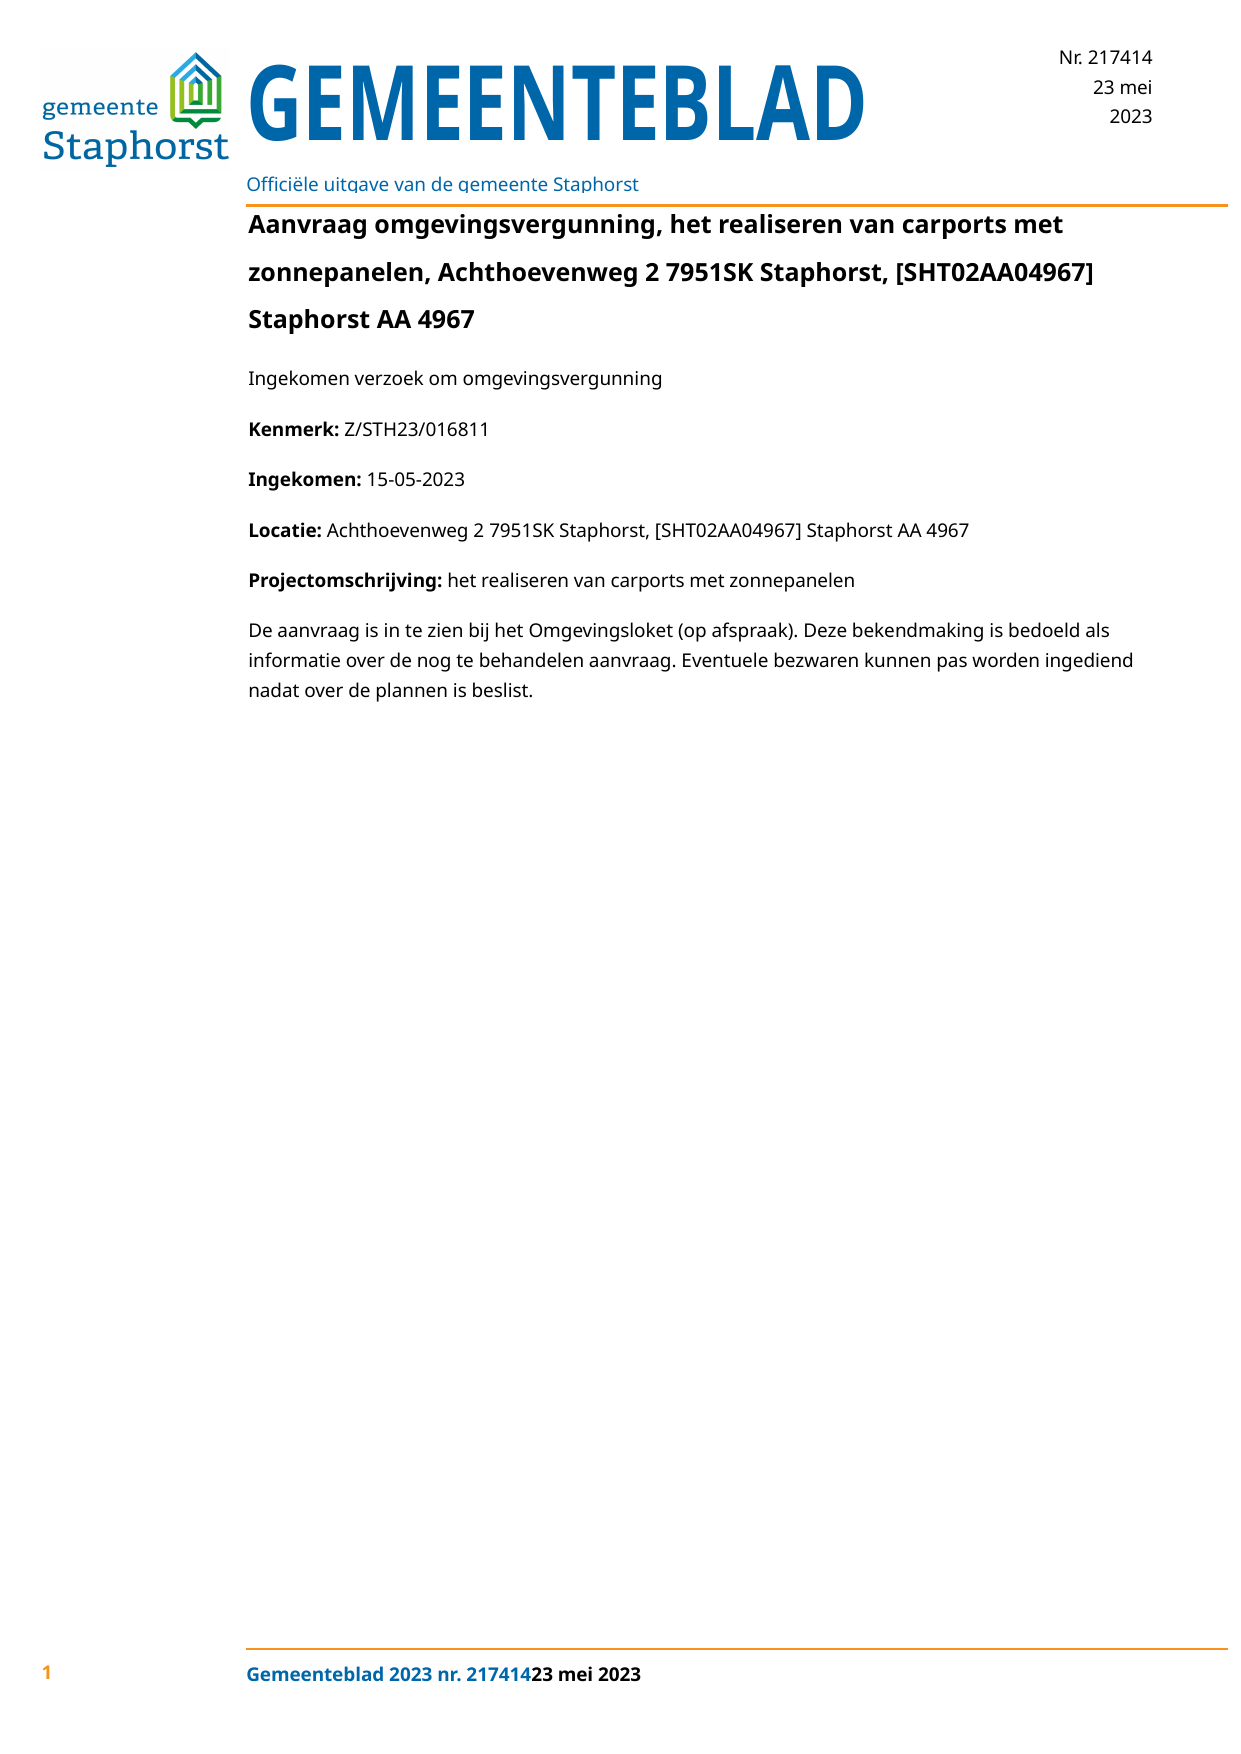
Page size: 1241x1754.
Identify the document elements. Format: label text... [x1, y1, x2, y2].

text Projectomschrijving: het realiseren van carports met zonnepanelen [248, 567, 1152, 593]
text De aanvraag is in te zien bij het Omgevingsloket (op afspraak). Deze bekendmaking is bedoeld als informatie over de nog te behandelen aanvraag. Eventuele bezwaren kunnen pas worden ingediend nadat over de plannen is beslist. [248, 618, 1152, 702]
picture [41, 47, 231, 172]
text Aanvraag omgevingsvergunning, het realiseren van carports met zonnepanelen, Achthoevenweg 2 7951SK Staphorst, [SHT02AA04967] Staphorst AA 4967 [248, 207, 1152, 336]
text Ingekomen: 15-05-2023 [248, 466, 1152, 492]
text Ingekomen verzoek om omgevingsvergunning [248, 366, 1152, 391]
text Kenmerk: Z/STH23/016811 [248, 416, 1152, 442]
text Locatie: Achthoevenweg 2 7951SK Staphorst, [SHT02AA04967] Staphorst AA 4967 [248, 517, 1152, 542]
